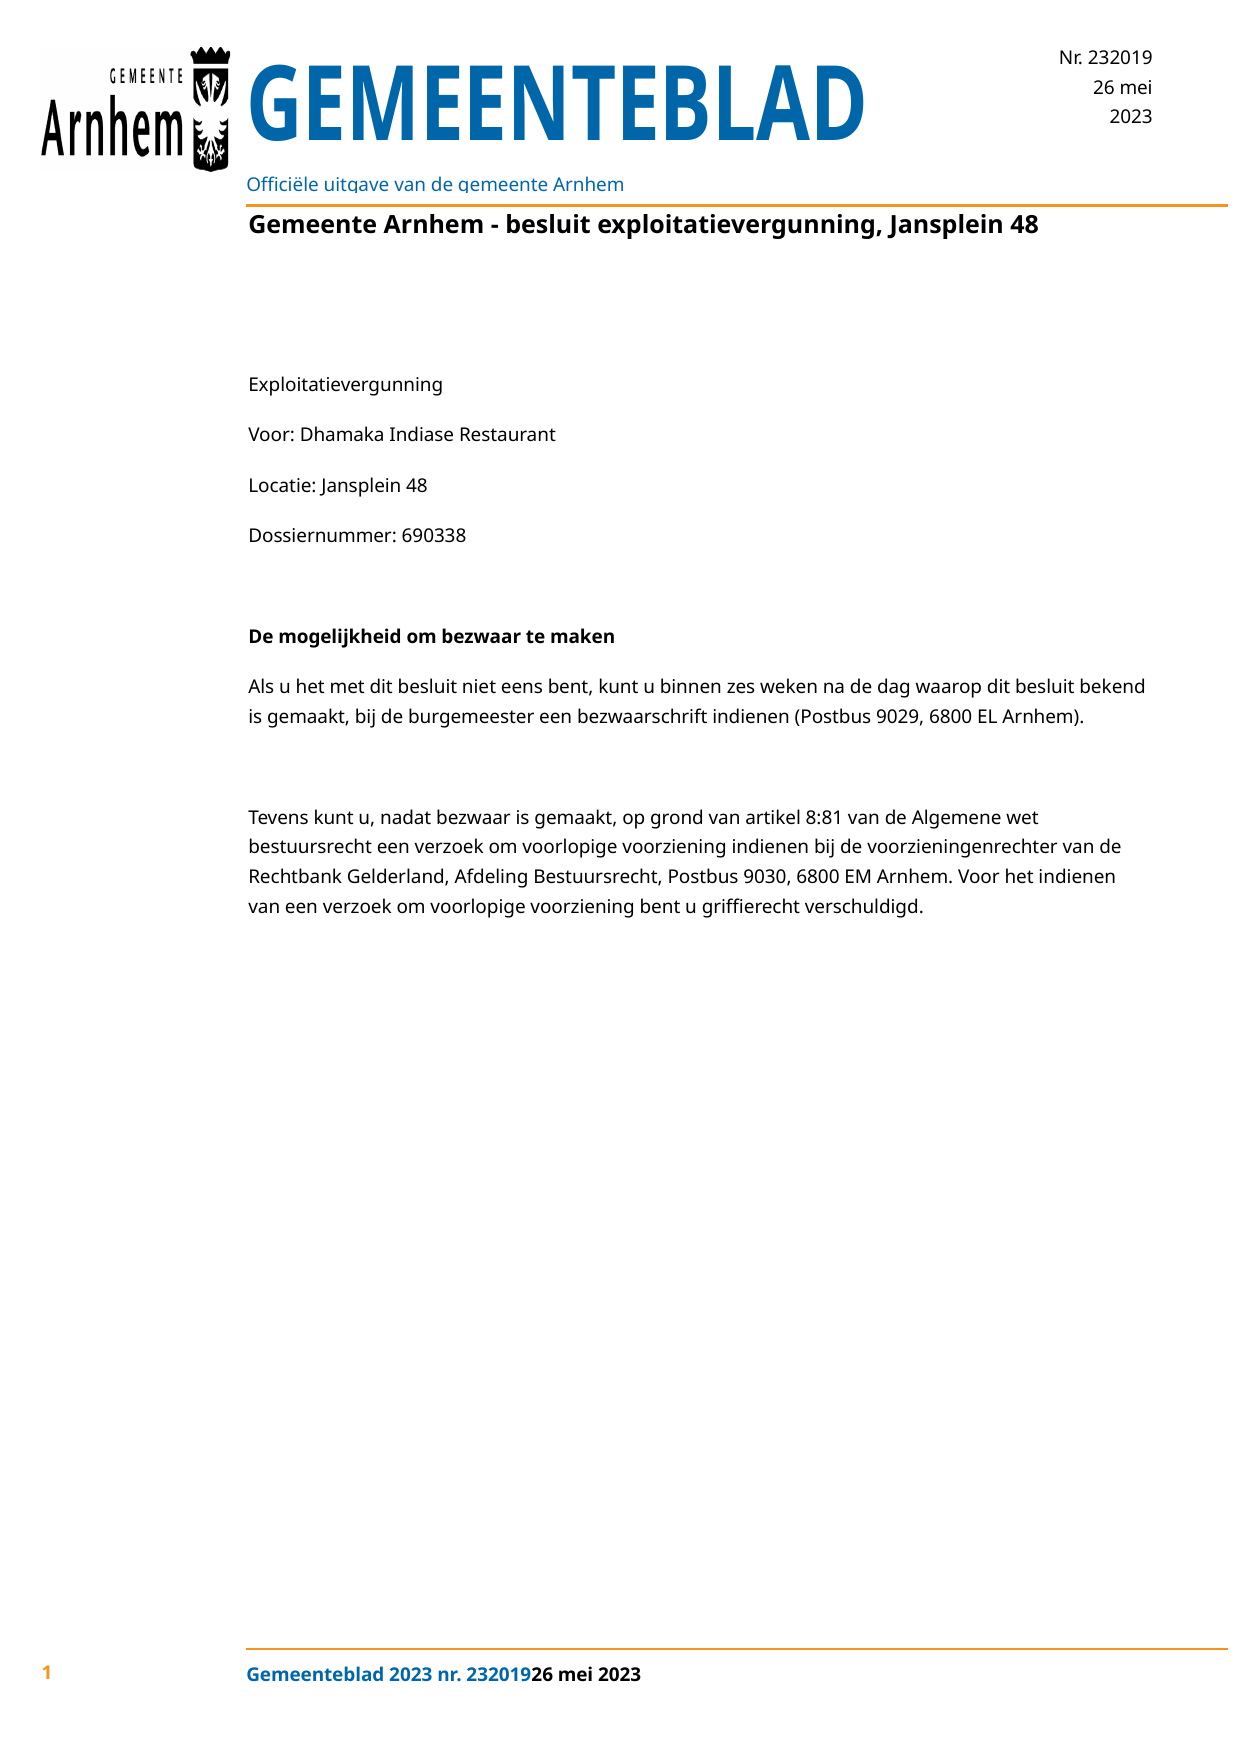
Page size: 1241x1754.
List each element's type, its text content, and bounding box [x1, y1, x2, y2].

text Gemeente Arnhem - besluit exploitatievergunning, Jansplein 48 [248, 207, 1152, 241]
text Tevens kunt u, nadat bezwaar is gemaakt, op grond van artikel 8:81 van de Algemene wet bestuursrecht een verzoek om voorlopige voorziening indienen bij de voorzieningenrechter van de Rechtbank Gelderland, Afdeling Bestuursrecht, Postbus 9030, 6800 EM Arnhem. Voor het indienen van een verzoek om voorlopige voorziening bent u griffierecht verschuldigd. [248, 804, 1152, 918]
text Locatie: Jansplein 48 [248, 472, 1152, 498]
text Exploitatievergunning [248, 371, 1152, 397]
picture [41, 47, 231, 172]
text Voor: Dhamaka Indiase Restaurant [248, 422, 1152, 447]
text Als u het met dit besluit niet eens bent, kunt u binnen zes weken na de dag waarop dit besluit bekend is gemaakt, bij de burgemeester een bezwaarschrift indienen (Postbus 9029, 6800 EL Arnhem). [248, 674, 1152, 729]
text De mogelijkheid om bezwaar te maken [248, 623, 1152, 649]
text Dossiernummer: 690338 [248, 522, 1152, 548]
